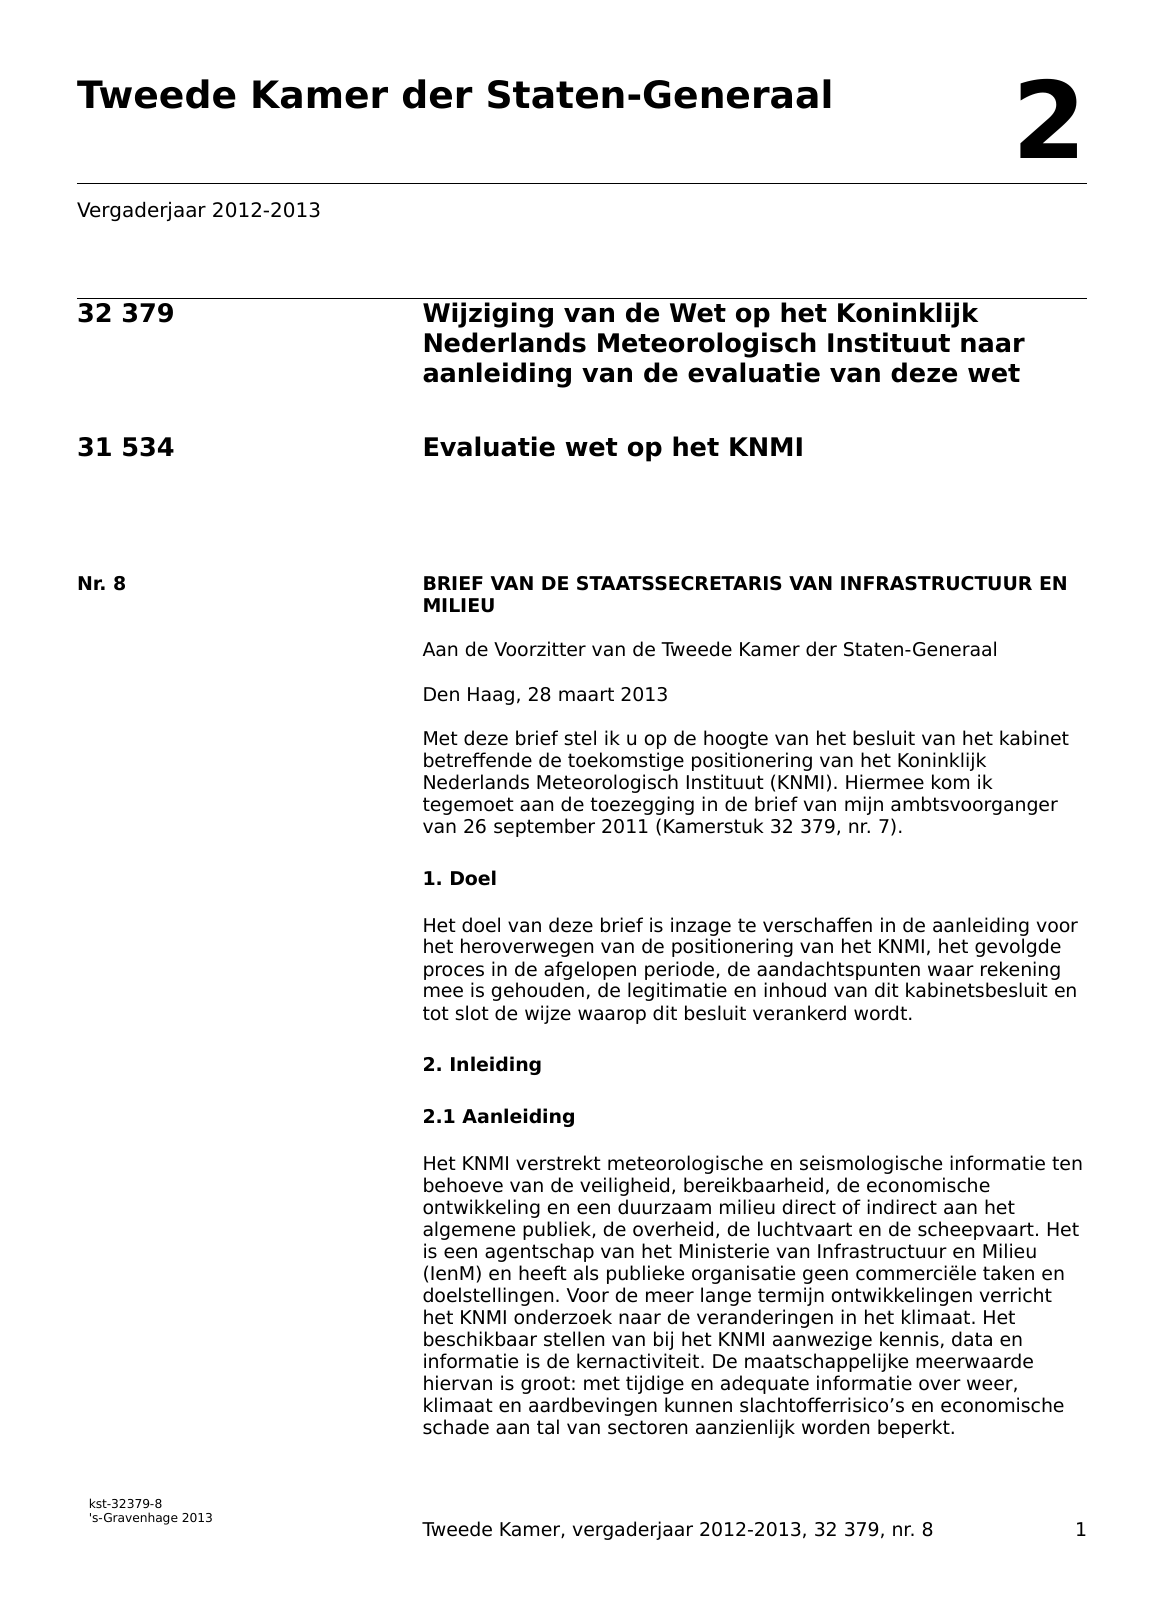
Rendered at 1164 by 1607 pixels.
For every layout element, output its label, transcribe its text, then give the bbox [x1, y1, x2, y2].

table_header Tweede Kamer der Staten-Generaal [77, 59, 886, 183]
subtitle 1. Doel [422, 867, 1087, 889]
text Het KNMI verstrekt meteorologische en seismologische informatie ten behoeve van de veiligheid, bereikbaarheid, de economische ontwikkeling en een duurzaam milieu direct of indirect aan het algemene publiek, de overheid, de luchtvaart en de scheepvaart. Het is een agentschap van het Ministerie van Infrastructuur en Milieu (IenM) en heeft als publieke organisatie geen commerciële taken en doelstellingen. Voor de meer lange termijn ontwikkelingen verricht het KNMI onderzoek naar de veranderingen in het klimaat. Het beschikbaar stellen van bij het KNMI aanwezige kennis, data en informatie is de kernactiviteit. De maatschappelijke meerwaarde hiervan is groot: met tijdige en adequate informatie over weer, klimaat en aardbevingen kunnen slachtofferrisico’s en economische schade aan tal van sectoren aanzienlijk worden beperkt. [422, 1153, 1087, 1439]
text Den Haag, 28 maart 2013 [422, 683, 1087, 705]
subtitle 32 379 Wijziging van de Wet op het Koninklijk Nederlands Meteorologisch Instituut naar aanleiding van de evaluatie van deze wet [77, 299, 1087, 388]
text Aan de Voorzitter van de Tweede Kamer der Staten-Generaal [422, 639, 1087, 661]
subtitle 31 534 Evaluatie wet op het KNMI [77, 432, 1087, 462]
subtitle 2. Inleiding [422, 1054, 1087, 1076]
table_header 2 [886, 59, 1087, 183]
subtitle 2.1 Aanleiding [422, 1106, 1087, 1128]
text 's-Gravenhage 2013 [88, 1511, 323, 1525]
subtitle Nr. 8 BRIEF VAN DE STAATSSECRETARIS VAN INFRASTRUCTUUR EN MILIEU [77, 573, 1087, 617]
text Met deze brief stel ik u op de hoogte van het besluit van het kabinet betreffende de toekomstige positionering van het Koninklijk Nederlands Meteorologisch Instituut (KNMI). Hiermee kom ik tegemoet aan de toezegging in de brief van mijn ambtsvoorganger van 26 september 2011 (Kamerstuk 32 379, nr. 7). [422, 728, 1087, 837]
text kst-32379-8 [88, 1497, 323, 1511]
text Het doel van deze brief is inzage te verschaffen in de aanleiding voor het heroverwegen van de positionering van het KNMI, het gevolgde proces in de afgelopen periode, de aandachtspunten waar rekening mee is gehouden, de legitimatie en inhoud van dit kabinetsbesluit en tot slot de wijze waarop dit besluit verankerd wordt. [422, 914, 1087, 1024]
table_cell Vergaderjaar 2012-2013 [77, 184, 1087, 298]
